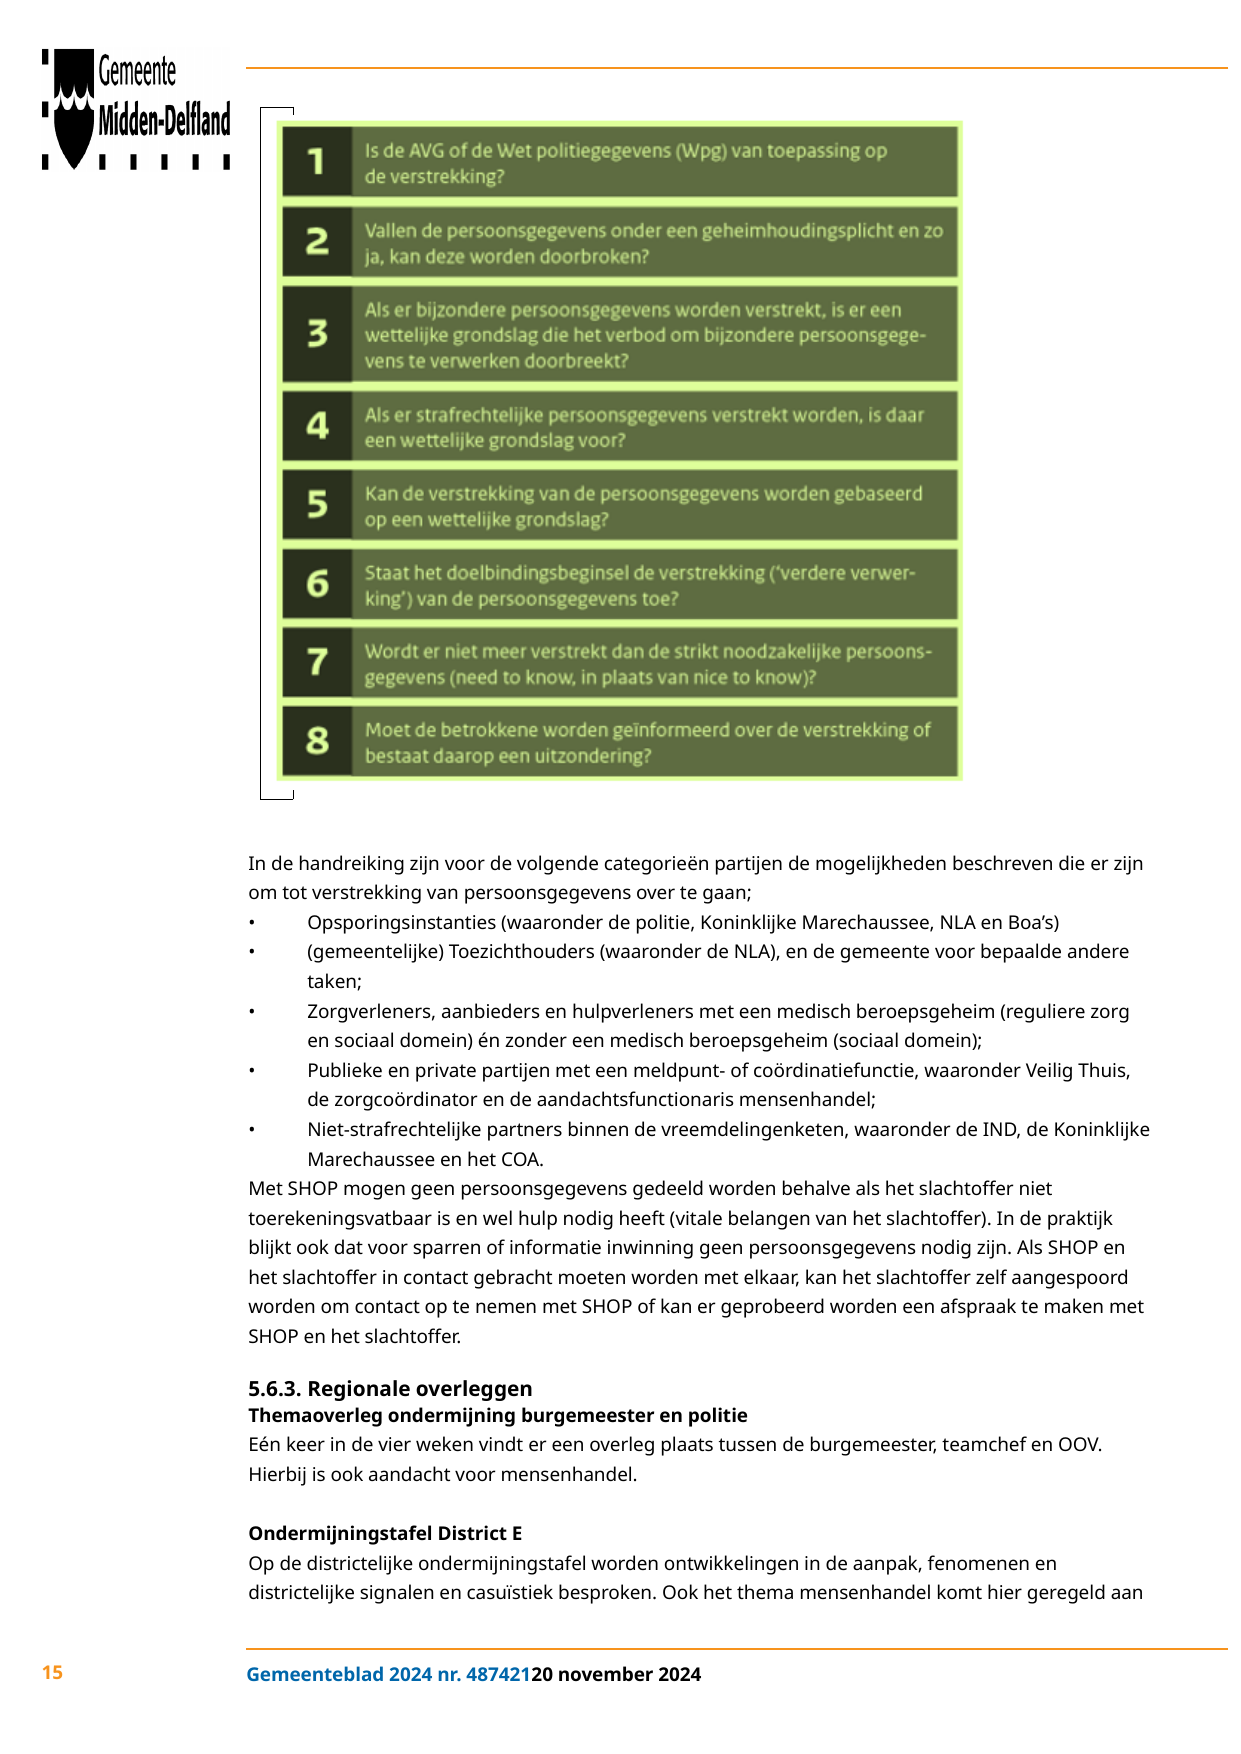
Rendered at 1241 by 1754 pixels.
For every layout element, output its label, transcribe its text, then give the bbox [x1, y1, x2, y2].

text Themaoverleg ondermijning burgemeester en politie [248, 1402, 1152, 1428]
list (gemeentelijke) Toezichthouders (waaronder de NLA), en de gemeente voor bepaalde andere taken; [248, 939, 1152, 994]
text Eén keer in de vier weken vindt er een overleg plaats tussen de burgemeester, teamchef en OOV. Hierbij is ook aandacht voor mensenhandel. [248, 1432, 1152, 1487]
picture [268, 115, 978, 790]
list Opsporingsinstanties (waaronder de politie, Koninklijke Marechaussee, NLA en Boa’s) [248, 909, 1152, 935]
picture [41, 47, 231, 172]
list Zorgverleners, aanbieders en hulpverleners met een medisch beroepsgeheim (reguliere zorg en sociaal domein) én zonder een medisch beroepsgeheim (sociaal domein); [248, 998, 1152, 1053]
text Met SHOP mogen geen persoonsgegevens gedeeld worden behalve als het slachtoffer niet toerekeningsvatbaar is en wel hulp nodig heeft (vitale belangen van het slachtoffer). In de praktijk blijkt ook dat voor sparren of informatie inwinning geen persoonsgegevens nodig zijn. Als SHOP en het slachtoffer in contact gebracht moeten worden met elkaar, kan het slachtoffer zelf aangespoord worden om contact op te nemen met SHOP of kan er geprobeerd worden een afspraak te maken met SHOP en het slachtoffer. [248, 1175, 1152, 1349]
list Niet-strafrechtelijke partners binnen de vreemdelingenketen, waaronder de IND, de Koninklijke Marechaussee en het COA. [248, 1116, 1152, 1171]
text In de handreiking zijn voor de volgende categorieën partijen de mogelijkheden beschreven die er zijn om tot verstrekking van persoonsgegevens over te gaan; [248, 850, 1152, 905]
list Publieke en private partijen met een meldpunt- of coördinatiefunctie, waaronder Veilig Thuis, de zorgcoördinator en de aandachtsfunctionaris mensenhandel; [248, 1057, 1152, 1112]
text Op de districtelijke ondermijningstafel worden ontwikkelingen in de aanpak, fenomenen en districtelijke signalen en casuïstiek besproken. Ook het thema mensenhandel komt hier geregeld aan [248, 1550, 1152, 1605]
text Ondermijningstafel District E [248, 1520, 1152, 1546]
text 5.6.3. Regionale overleggen [248, 1374, 1152, 1402]
